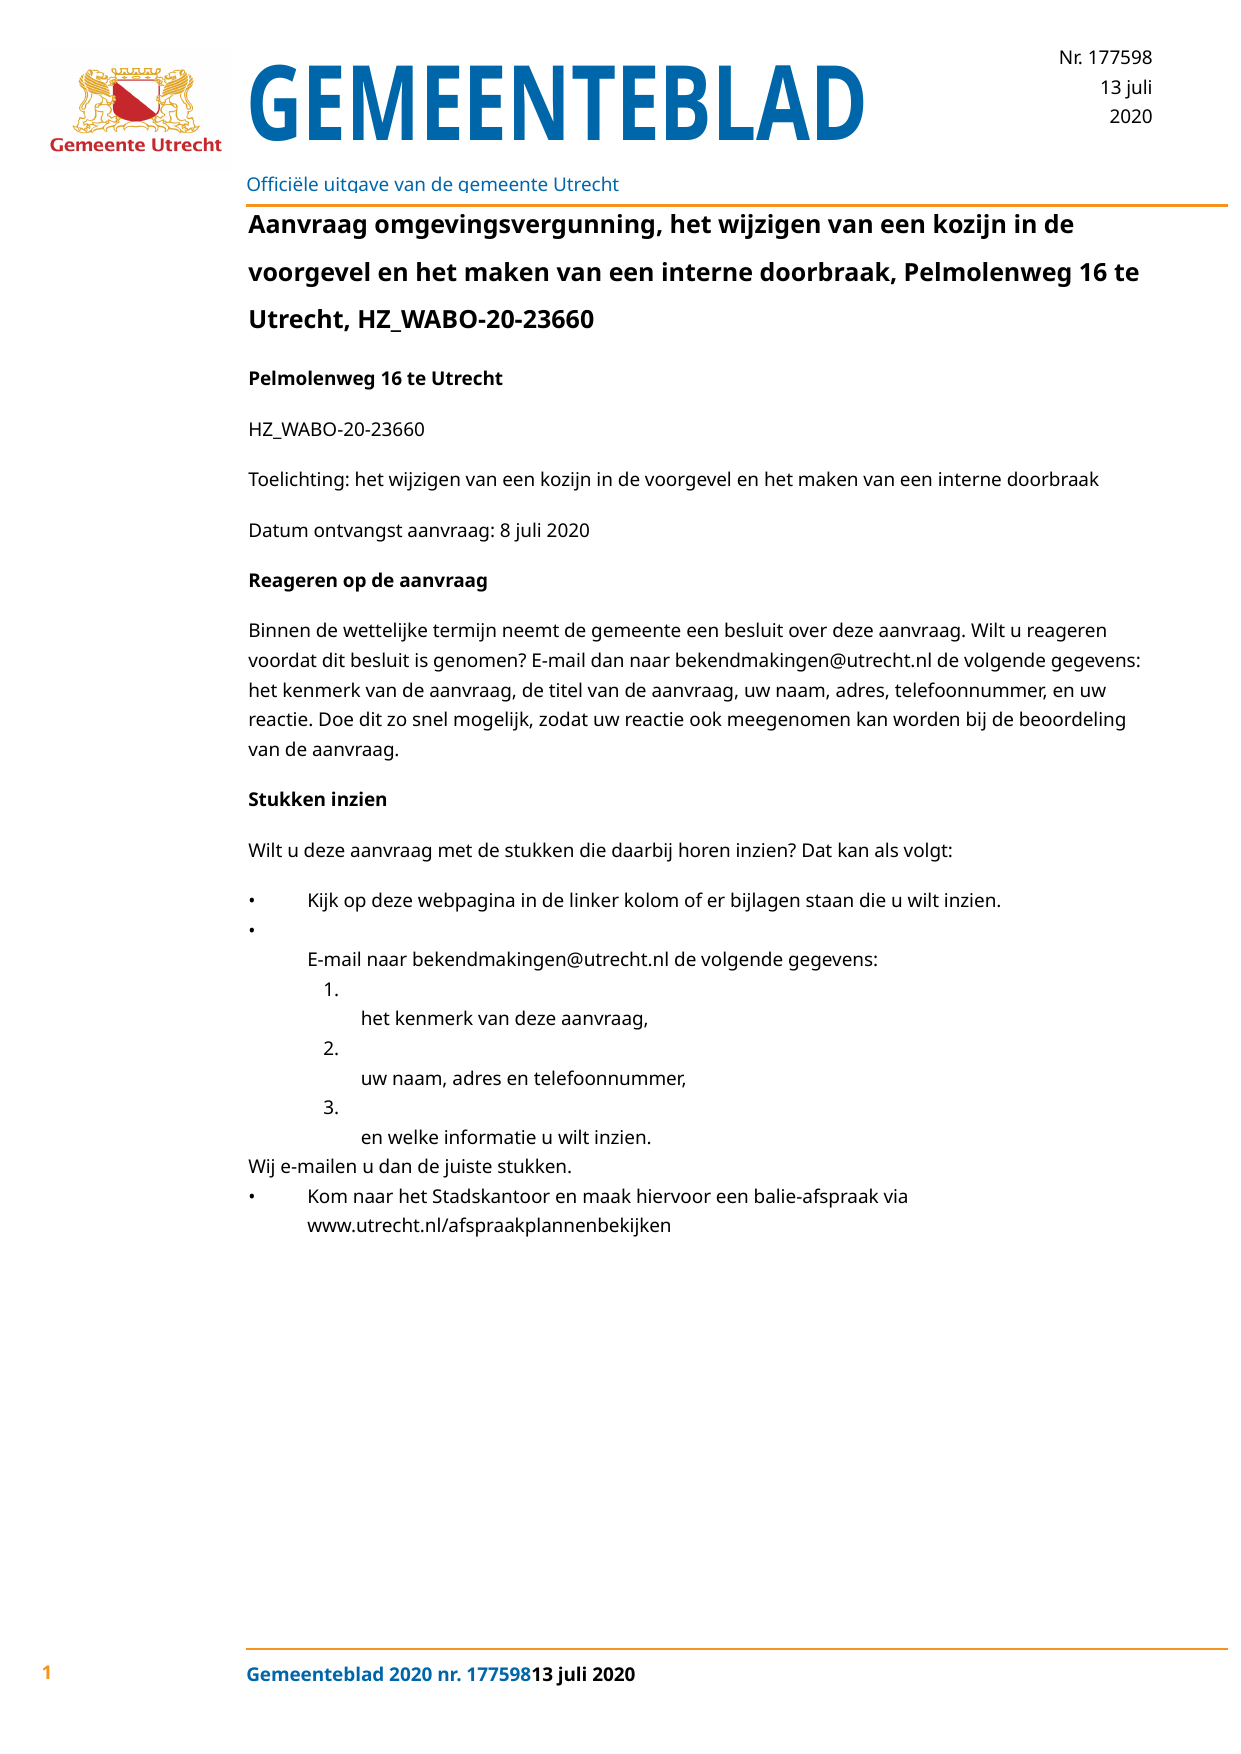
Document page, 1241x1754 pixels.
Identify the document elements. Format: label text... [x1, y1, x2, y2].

text Pelmolenweg 16 te Utrecht [248, 366, 1152, 391]
list E-mail naar bekendmakingen@utrecht.nl de volgende gegevens: [248, 946, 1152, 972]
text Wilt u deze aanvraag met de stukken die daarbij horen inzien? Dat kan als volgt: [248, 837, 1152, 862]
list het kenmerk van deze aanvraag, [323, 1006, 1152, 1031]
list Kijk op deze webpagina in de linker kolom of er bijlagen staan die u wilt inzien. [248, 887, 1152, 913]
text Datum ontvangst aanvraag: 8 juli 2020 [248, 517, 1152, 542]
list uw naam, adres en telefoonnummer, [323, 1065, 1152, 1090]
text HZ_WABO-20-23660 [248, 416, 1152, 442]
text Reageren op de aanvraag [248, 567, 1152, 593]
text Toelichting: het wijzigen van een kozijn in de voorgevel en het maken van een interne doorbraak [248, 466, 1152, 492]
text Binnen de wettelijke termijn neemt de gemeente een besluit over deze aanvraag. Wilt u reageren voordat dit besluit is genomen? E-mail dan naar bekendmakingen@utrecht.nl de volgende gegevens: het kenmerk van de aanvraag, de titel van de aanvraag, uw naam, adres, telefoonnummer, en uw reactie. Doe dit zo snel mogelijk, zodat uw reactie ook meegenomen kan worden bij de beoordeling van de aanvraag. [248, 618, 1152, 762]
text Wij e-mailen u dan de juiste stukken. [248, 1153, 1152, 1179]
list Kom naar het Stadskantoor en maak hiervoor een balie-afspraak via www.utrecht.nl/afspraakplannenbekijken [248, 1183, 1152, 1238]
text Stukken inzien [248, 786, 1152, 812]
picture [41, 47, 231, 172]
list en welke informatie u wilt inzien. [323, 1124, 1152, 1149]
text Aanvraag omgevingsvergunning, het wijzigen van een kozijn in de voorgevel en het maken van een interne doorbraak, Pelmolenweg 16 te Utrecht, HZ_WABO-20-23660 [248, 207, 1152, 336]
